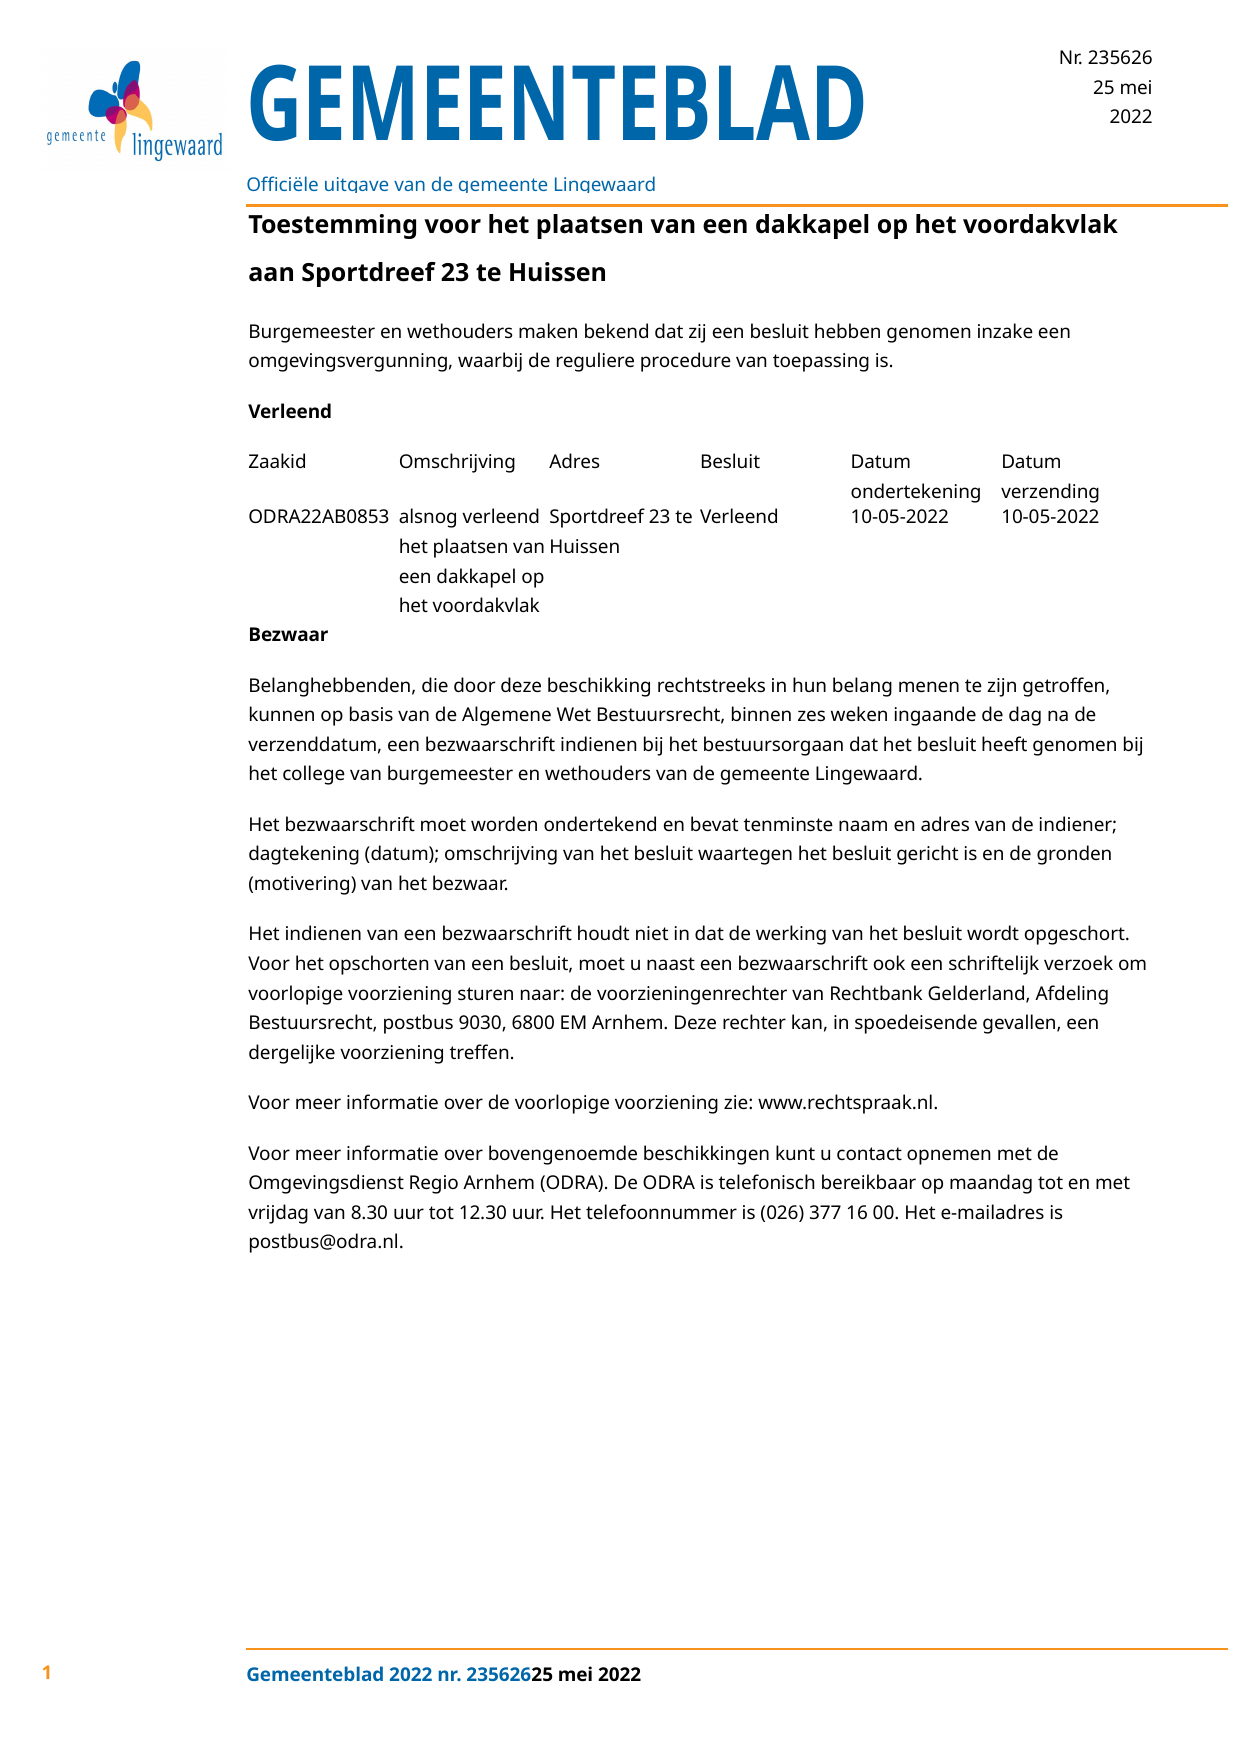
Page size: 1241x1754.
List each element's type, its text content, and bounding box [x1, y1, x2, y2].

text Verleend [248, 398, 1152, 424]
table_cell ODRA22AB0853 [248, 504, 398, 618]
table_header Adres [549, 449, 700, 504]
text Voor meer informatie over bovengenoemde beschikkingen kunt u contact opnemen met de Omgevingsdienst Regio Arnhem (ODRA). De ODRA is telefonisch bereikbaar op maandag tot en met vrijdag van 8.30 uur tot 12.30 uur. Het telefoonnummer is (026) 377 16 00. Het e-mailadres is postbus@odra.nl. [248, 1140, 1152, 1254]
text Voor meer informatie over de voorlopige voorziening zie: www.rechtspraak.nl. [248, 1089, 1152, 1115]
text Burgemeester en wethouders maken bekend dat zij een besluit hebben genomen inzake een omgevingsvergunning, waarbij de reguliere procedure van toepassing is. [248, 318, 1152, 373]
table_header Besluit [700, 449, 850, 504]
text Toestemming voor het plaatsen van een dakkapel op het voordakvlak aan Sportdreef 23 te Huissen [248, 207, 1152, 288]
table_cell Verleend [700, 504, 850, 618]
text Het bezwaarschrift moet worden ondertekend en bevat tenminste naam en adres van de indiener; dagtekening (datum); omschrijving van het besluit waartegen het besluit gericht is en de gronden (motivering) van het bezwaar. [248, 811, 1152, 896]
picture [41, 47, 231, 172]
table_header Zaakid [248, 449, 398, 504]
table_cell alsnog verleend het plaatsen van een dakkapel op het voordakvlak [399, 504, 549, 618]
table_cell 10-05-2022 [1001, 504, 1152, 618]
table_header Datum ondertekening [850, 449, 1001, 504]
table_cell 10-05-2022 [850, 504, 1001, 618]
text Bezwaar [248, 621, 1152, 647]
text Belanghebbenden, die door deze beschikking rechtstreeks in hun belang menen te zijn getroffen, kunnen op basis van de Algemene Wet Bestuursrecht, binnen zes weken ingaande de dag na de verzenddatum, een bezwaarschrift indienen bij het bestuursorgaan dat het besluit heeft genomen bij het college van burgemeester en wethouders van de gemeente Lingewaard. [248, 672, 1152, 786]
table_header Datum verzending [1001, 449, 1152, 504]
table_cell Sportdreef 23 te Huissen [549, 504, 700, 618]
table_header Omschrijving [399, 449, 549, 504]
text Het indienen van een bezwaarschrift houdt niet in dat de werking van het besluit wordt opgeschort. Voor het opschorten van een besluit, moet u naast een bezwaarschrift ook een schriftelijk verzoek om voorlopige voorziening sturen naar: de voorzieningenrechter van Rechtbank Gelderland, Afdeling Bestuursrecht, postbus 9030, 6800 EM Arnhem. Deze rechter kan, in spoedeisende gevallen, een dergelijke voorziening treffen. [248, 921, 1152, 1065]
